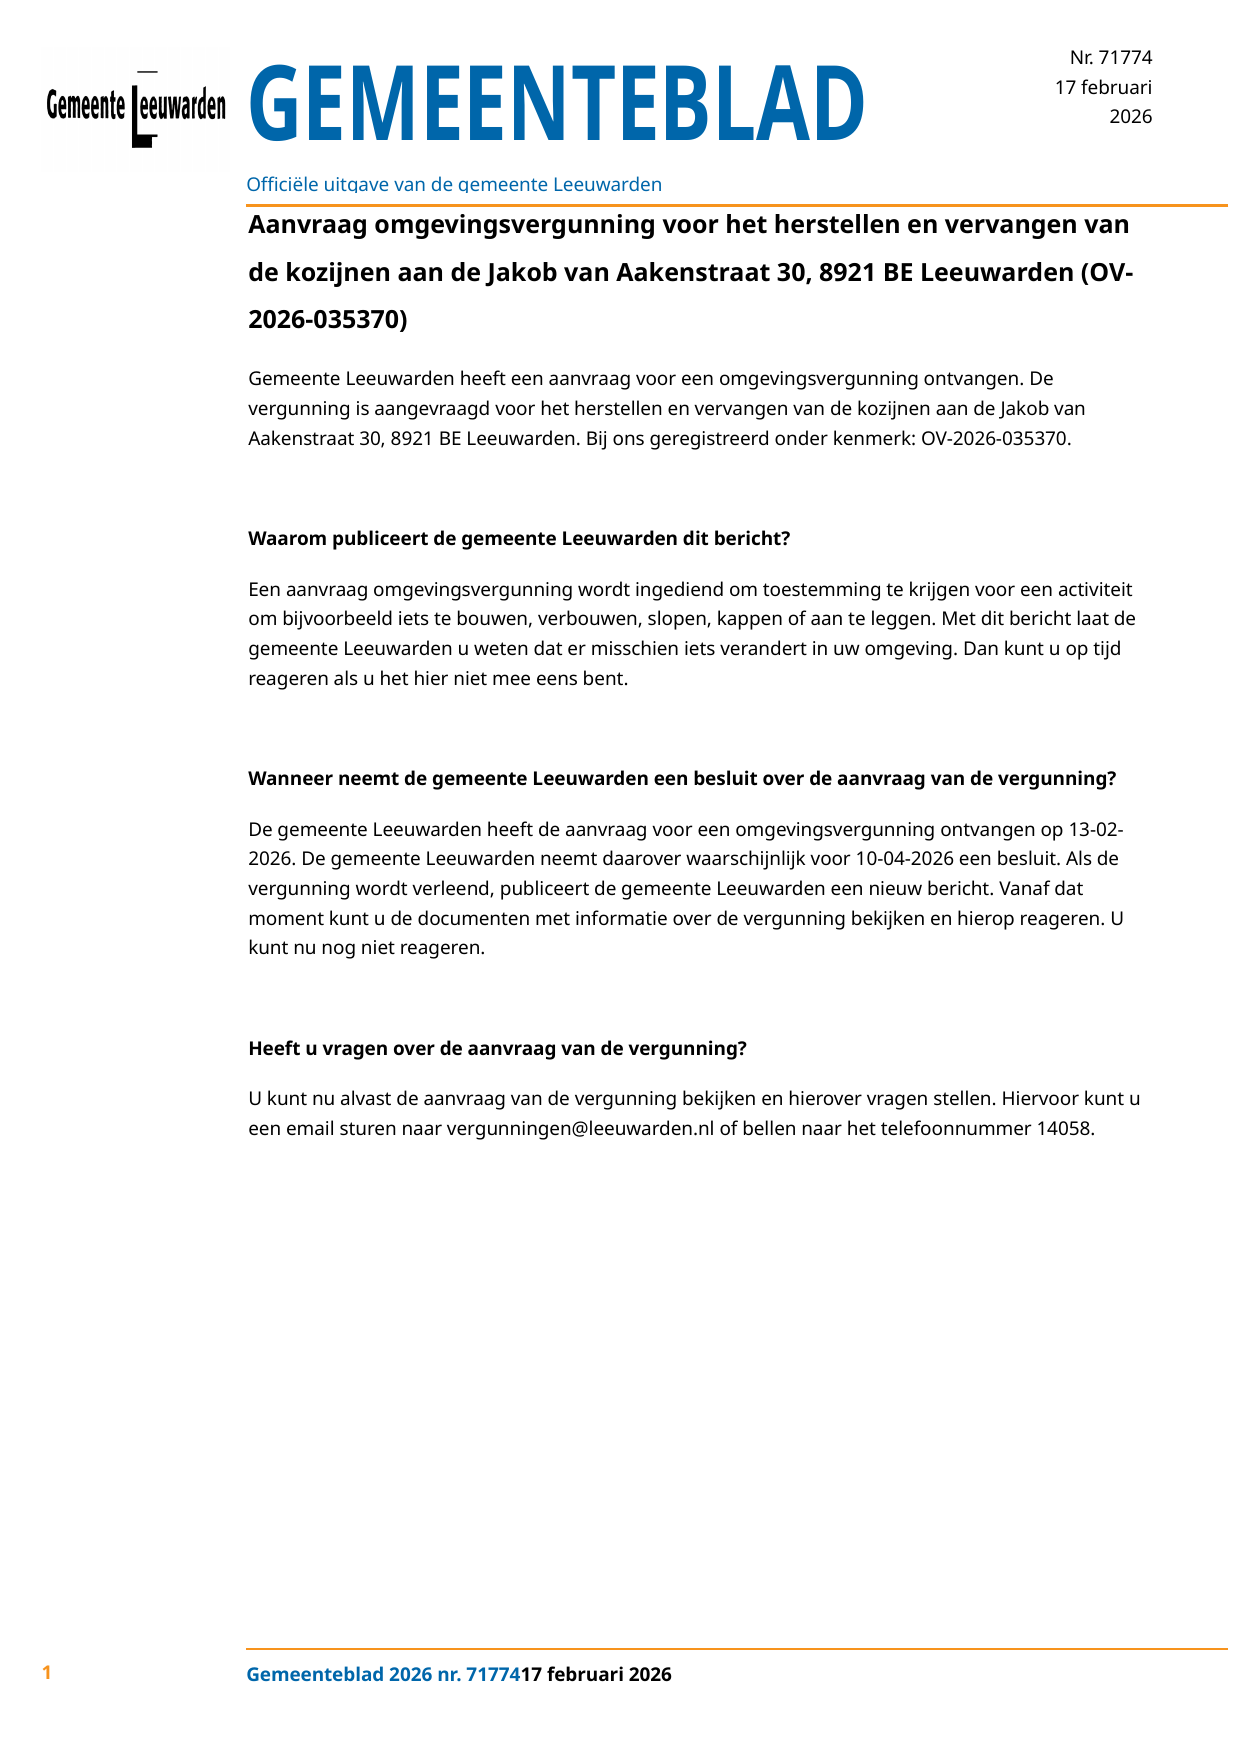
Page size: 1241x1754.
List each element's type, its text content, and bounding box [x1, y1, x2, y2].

text Waarom publiceert de gemeente Leeuwarden dit bericht? [248, 526, 1152, 551]
text Gemeente Leeuwarden heeft een aanvraag voor een omgevingsvergunning ontvangen. De vergunning is aangevraagd voor het herstellen en vervangen van de kozijnen aan de Jakob van Aakenstraat 30, 8921 BE Leeuwarden. Bij ons geregistreerd onder kenmerk: OV-2026-035370. [248, 366, 1152, 450]
text Wanneer neemt de gemeente Leeuwarden een besluit over de aanvraag van de vergunning? [248, 766, 1152, 791]
text Aanvraag omgevingsvergunning voor het herstellen en vervangen van de kozijnen aan de Jakob van Aakenstraat 30, 8921 BE Leeuwarden (OV-2026-035370) [248, 207, 1152, 336]
picture [41, 47, 231, 172]
text U kunt nu alvast de aanvraag van de vergunning bekijken en hierover vragen stellen. Hiervoor kunt u een email sturen naar vergunningen@leeuwarden.nl of bellen naar het telefoonnummer 14058. [248, 1086, 1152, 1141]
text Een aanvraag omgevingsvergunning wordt ingediend om toestemming te krijgen voor een activiteit om bijvoorbeeld iets te bouwen, verbouwen, slopen, kappen of aan te leggen. Met dit bericht laat de gemeente Leeuwarden u weten dat er misschien iets verandert in uw omgeving. Dan kunt u op tijd reageren als u het hier niet mee eens bent. [248, 576, 1152, 690]
text De gemeente Leeuwarden heeft de aanvraag voor een omgevingsvergunning ontvangen op 13-02-2026. De gemeente Leeuwarden neemt daarover waarschijnlijk voor 10-04-2026 een besluit. Als de vergunning wordt verleend, publiceert de gemeente Leeuwarden een nieuw bericht. Vanaf dat moment kunt u de documenten met informatie over de vergunning bekijken en hierop reageren. U kunt nu nog niet reageren. [248, 816, 1152, 960]
text Heeft u vragen over de aanvraag van de vergunning? [248, 1035, 1152, 1061]
